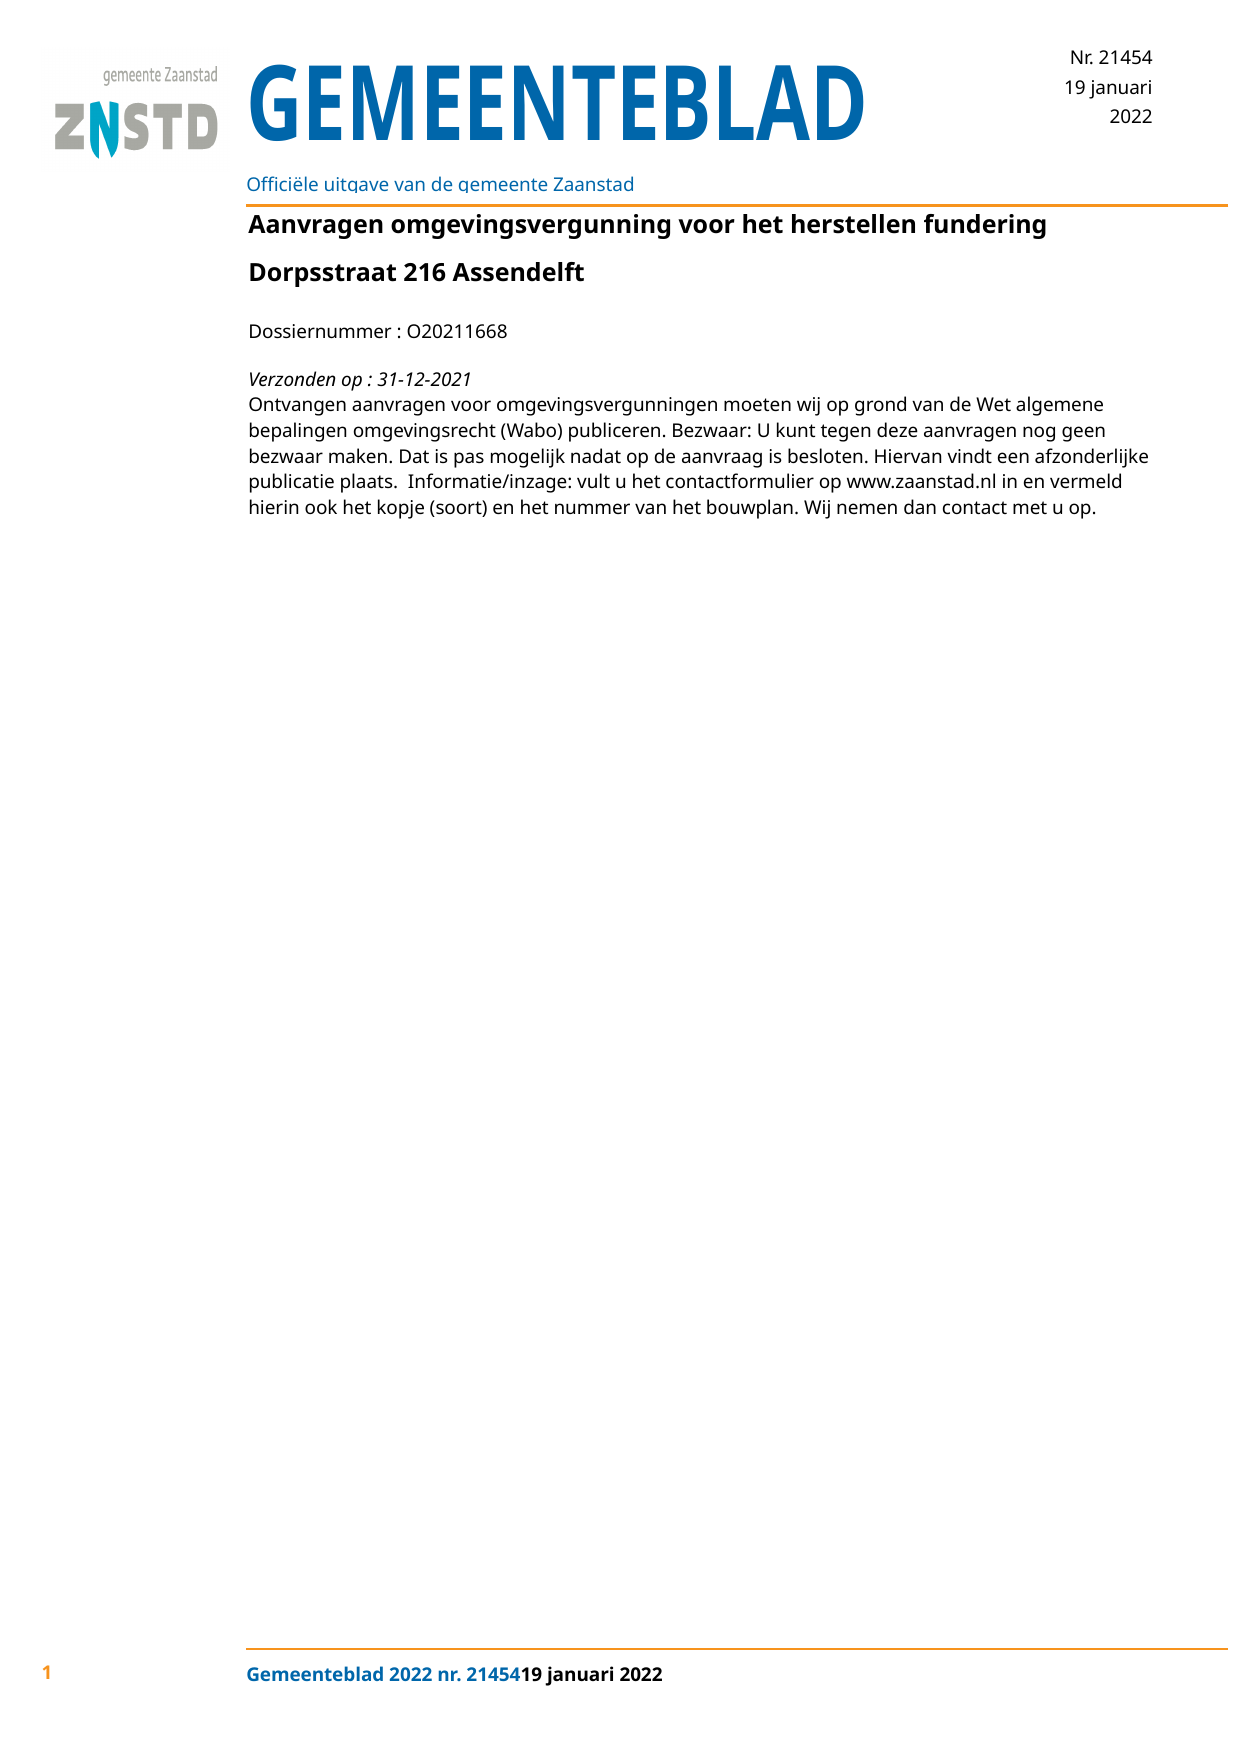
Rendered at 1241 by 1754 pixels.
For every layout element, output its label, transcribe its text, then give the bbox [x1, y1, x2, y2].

text Dossiernummer : O20211668 [248, 318, 1152, 344]
text Aanvragen omgevingsvergunning voor het herstellen fundering Dorpsstraat 216 Assendelft [248, 207, 1152, 288]
text Ontvangen aanvragen voor omgevingsvergunningen moeten wij op grond van de Wet algemene bepalingen omgevingsrecht (Wabo) publiceren. Bezwaar: U kunt tegen deze aanvragen nog geen bezwaar maken. Dat is pas mogelijk nadat op de aanvraag is besloten. Hiervan vindt een afzonderlijke publicatie plaats. Informatie/inzage: vult u het contactformulier op www.zaanstad.nl in en vermeld hierin ook het kopje (soort) en het nummer van het bouwplan. Wij nemen dan contact met u op. [248, 391, 1152, 520]
text Verzonden op : 31-12-2021 [248, 366, 1152, 391]
picture [41, 47, 231, 172]
